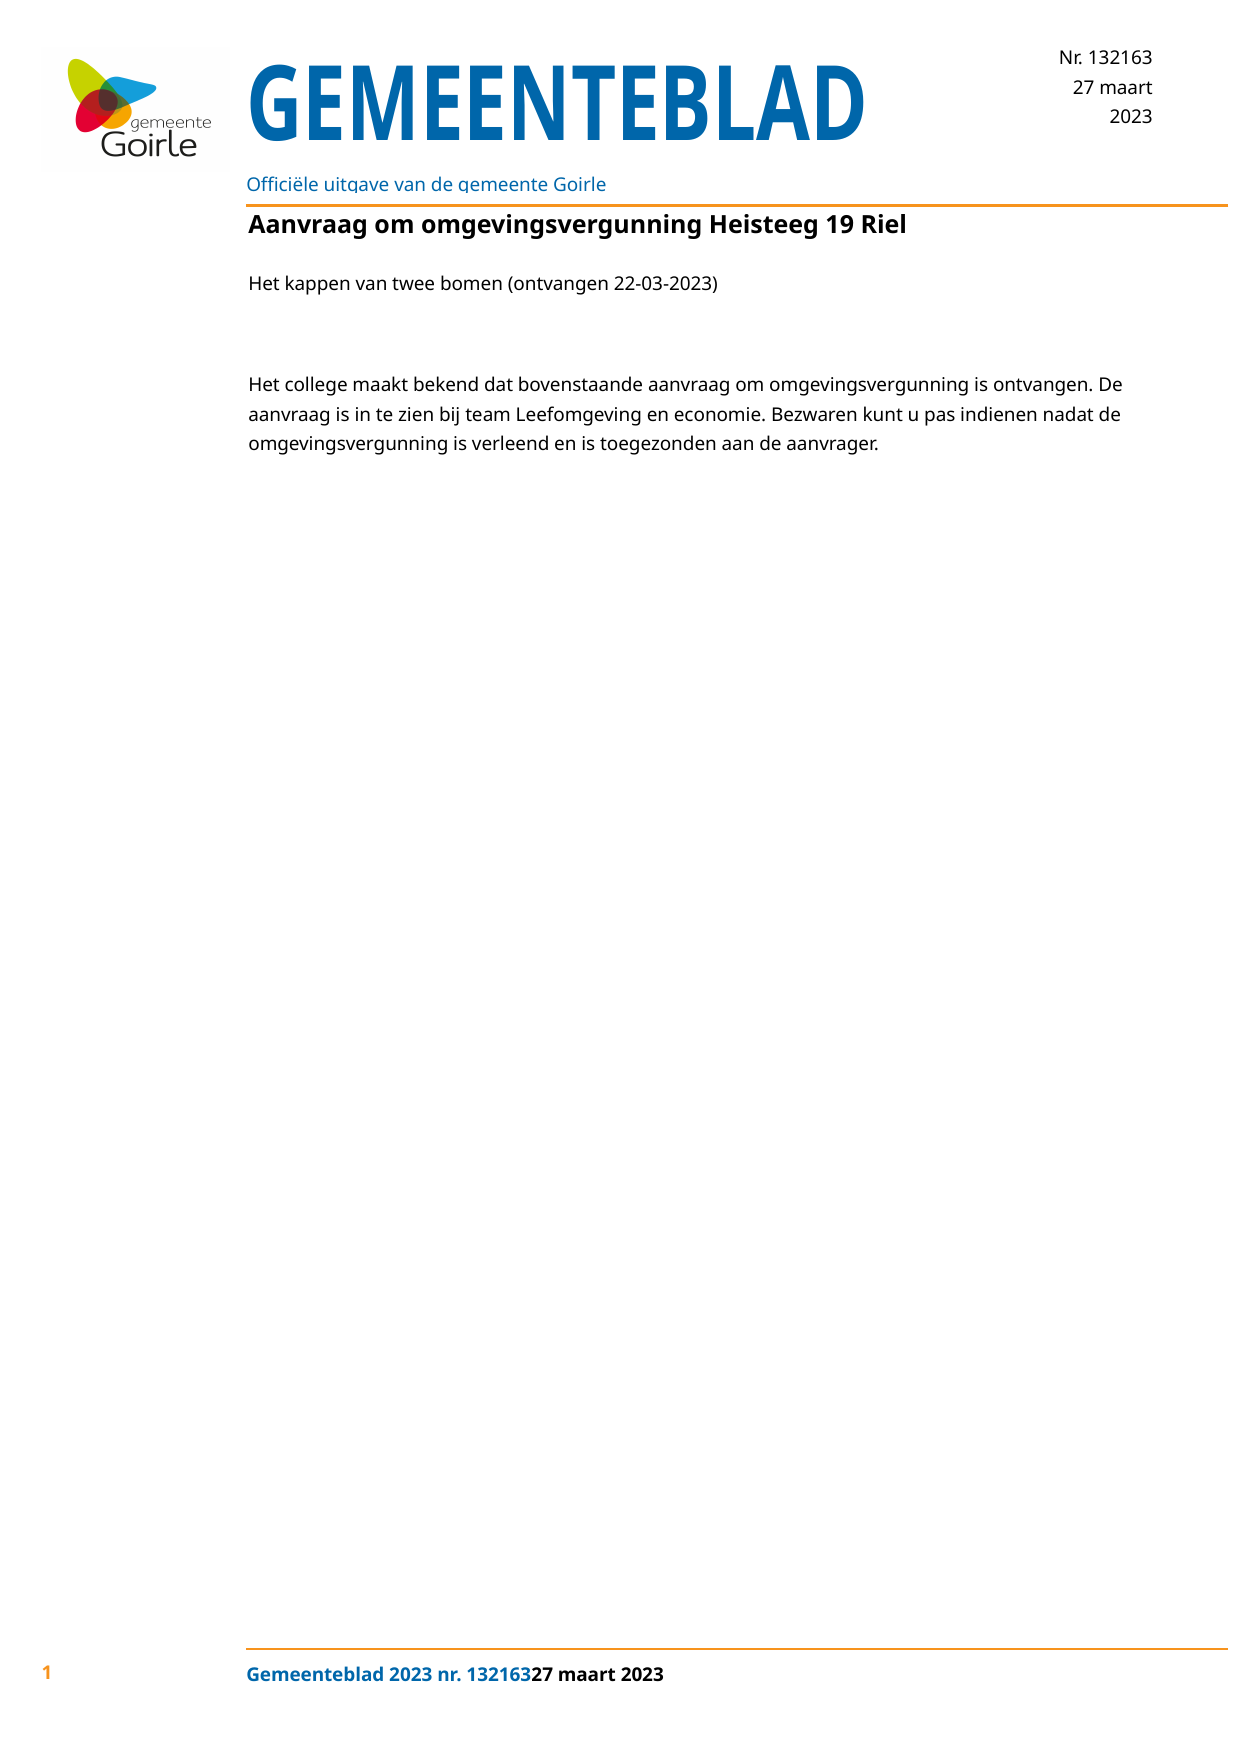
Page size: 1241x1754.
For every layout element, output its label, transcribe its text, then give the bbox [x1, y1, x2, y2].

text Aanvraag om omgevingsvergunning Heisteeg 19 Riel [248, 207, 1152, 241]
text Het kappen van twee bomen (ontvangen 22-03-2023) [248, 270, 1152, 296]
picture [41, 47, 231, 172]
text Het college maakt bekend dat bovenstaande aanvraag om omgevingsvergunning is ontvangen. De aanvraag is in te zien bij team Leefomgeving en economie. Bezwaren kunt u pas indienen nadat de omgevingsvergunning is verleend en is toegezonden aan de aanvrager. [248, 371, 1152, 456]
